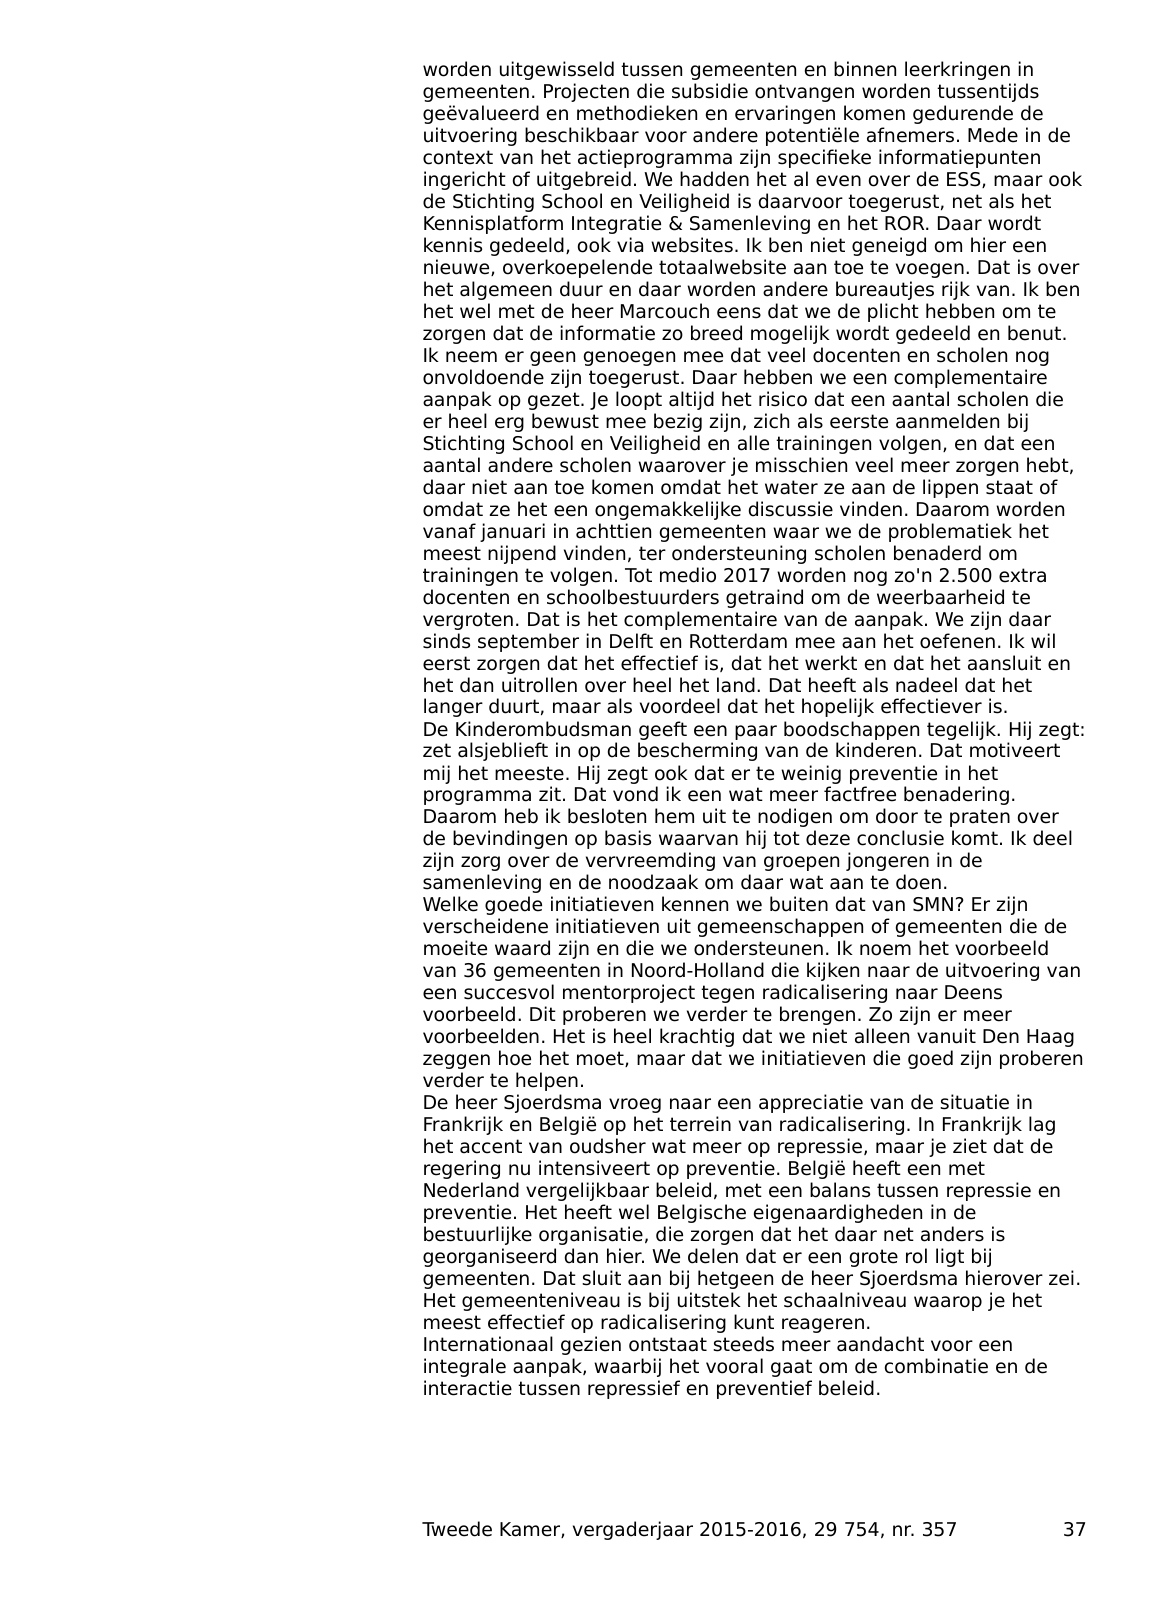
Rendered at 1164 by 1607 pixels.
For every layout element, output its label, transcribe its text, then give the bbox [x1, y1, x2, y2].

text worden uitgewisseld tussen gemeenten en binnen leerkringen in gemeenten. Projecten die subsidie ontvangen worden tussentijds geëvalueerd en methodieken en ervaringen komen gedurende de uitvoering beschikbaar voor andere potentiële afnemers. Mede in de context van het actieprogramma zijn specifieke informatiepunten ingericht of uitgebreid. We hadden het al even over de ESS, maar ook de Stichting School en Veiligheid is daarvoor toegerust, net als het Kennisplatform Integratie & Samenleving en het ROR. Daar wordt kennis gedeeld, ook via websites. Ik ben niet geneigd om hier een nieuwe, overkoepelende totaalwebsite aan toe te voegen. Dat is over het algemeen duur en daar worden andere bureautjes rijk van. Ik ben het wel met de heer Marcouch eens dat we de plicht hebben om te zorgen dat de informatie zo breed mogelijk wordt gedeeld en benut. [422, 59, 1087, 345]
text De heer Sjoerdsma vroeg naar een appreciatie van de situatie in Frankrijk en België op het terrein van radicalisering. In Frankrijk lag het accent van oudsher wat meer op repressie, maar je ziet dat de regering nu intensiveert op preventie. België heeft een met Nederland vergelijkbaar beleid, met een balans tussen repressie en preventie. Het heeft wel Belgische eigenaardigheden in de bestuurlijke organisatie, die zorgen dat het daar net anders is georganiseerd dan hier. We delen dat er een grote rol ligt bij gemeenten. Dat sluit aan bij hetgeen de heer Sjoerdsma hierover zei. Het gemeenteniveau is bij uitstek het schaalniveau waarop je het meest effectief op radicalisering kunt reageren. [422, 1092, 1087, 1334]
text Internationaal gezien ontstaat steeds meer aandacht voor een integrale aanpak, waarbij het vooral gaat om de combinatie en de interactie tussen repressief en preventief beleid. [422, 1334, 1087, 1400]
text Ik neem er geen genoegen mee dat veel docenten en scholen nog onvoldoende zijn toegerust. Daar hebben we een complementaire aanpak op gezet. Je loopt altijd het risico dat een aantal scholen die er heel erg bewust mee bezig zijn, zich als eerste aanmelden bij Stichting School en Veiligheid en alle trainingen volgen, en dat een aantal andere scholen waarover je misschien veel meer zorgen hebt, daar niet aan toe komen omdat het water ze aan de lippen staat of omdat ze het een ongemakkelijke discussie vinden. Daarom worden vanaf januari in achttien gemeenten waar we de problematiek het meest nijpend vinden, ter ondersteuning scholen benaderd om trainingen te volgen. Tot medio 2017 worden nog zo'n 2.500 extra docenten en schoolbestuurders getraind om de weerbaarheid te vergroten. Dat is het complementaire van de aanpak. We zijn daar sinds september in Delft en Rotterdam mee aan het oefenen. Ik wil eerst zorgen dat het effectief is, dat het werkt en dat het aansluit en het dan uitrollen over heel het land. Dat heeft als nadeel dat het langer duurt, maar als voordeel dat het hopelijk effectiever is. [422, 345, 1087, 718]
text Welke goede initiatieven kennen we buiten dat van SMN? Er zijn verscheidene initiatieven uit gemeenschappen of gemeenten die de moeite waard zijn en die we ondersteunen. Ik noem het voorbeeld van 36 gemeenten in Noord-Holland die kijken naar de uitvoering van een succesvol mentorproject tegen radicalisering naar Deens voorbeeld. Dit proberen we verder te brengen. Zo zijn er meer voorbeelden. Het is heel krachtig dat we niet alleen vanuit Den Haag zeggen hoe het moet, maar dat we initiatieven die goed zijn proberen verder te helpen. [422, 894, 1087, 1092]
text De Kinderombudsman geeft een paar boodschappen tegelijk. Hij zegt: zet alsjeblieft in op de bescherming van de kinderen. Dat motiveert mij het meeste. Hij zegt ook dat er te weinig preventie in het programma zit. Dat vond ik een wat meer factfree benadering. Daarom heb ik besloten hem uit te nodigen om door te praten over de bevindingen op basis waarvan hij tot deze conclusie komt. Ik deel zijn zorg over de vervreemding van groepen jongeren in de samenleving en de noodzaak om daar wat aan te doen. [422, 718, 1087, 894]
